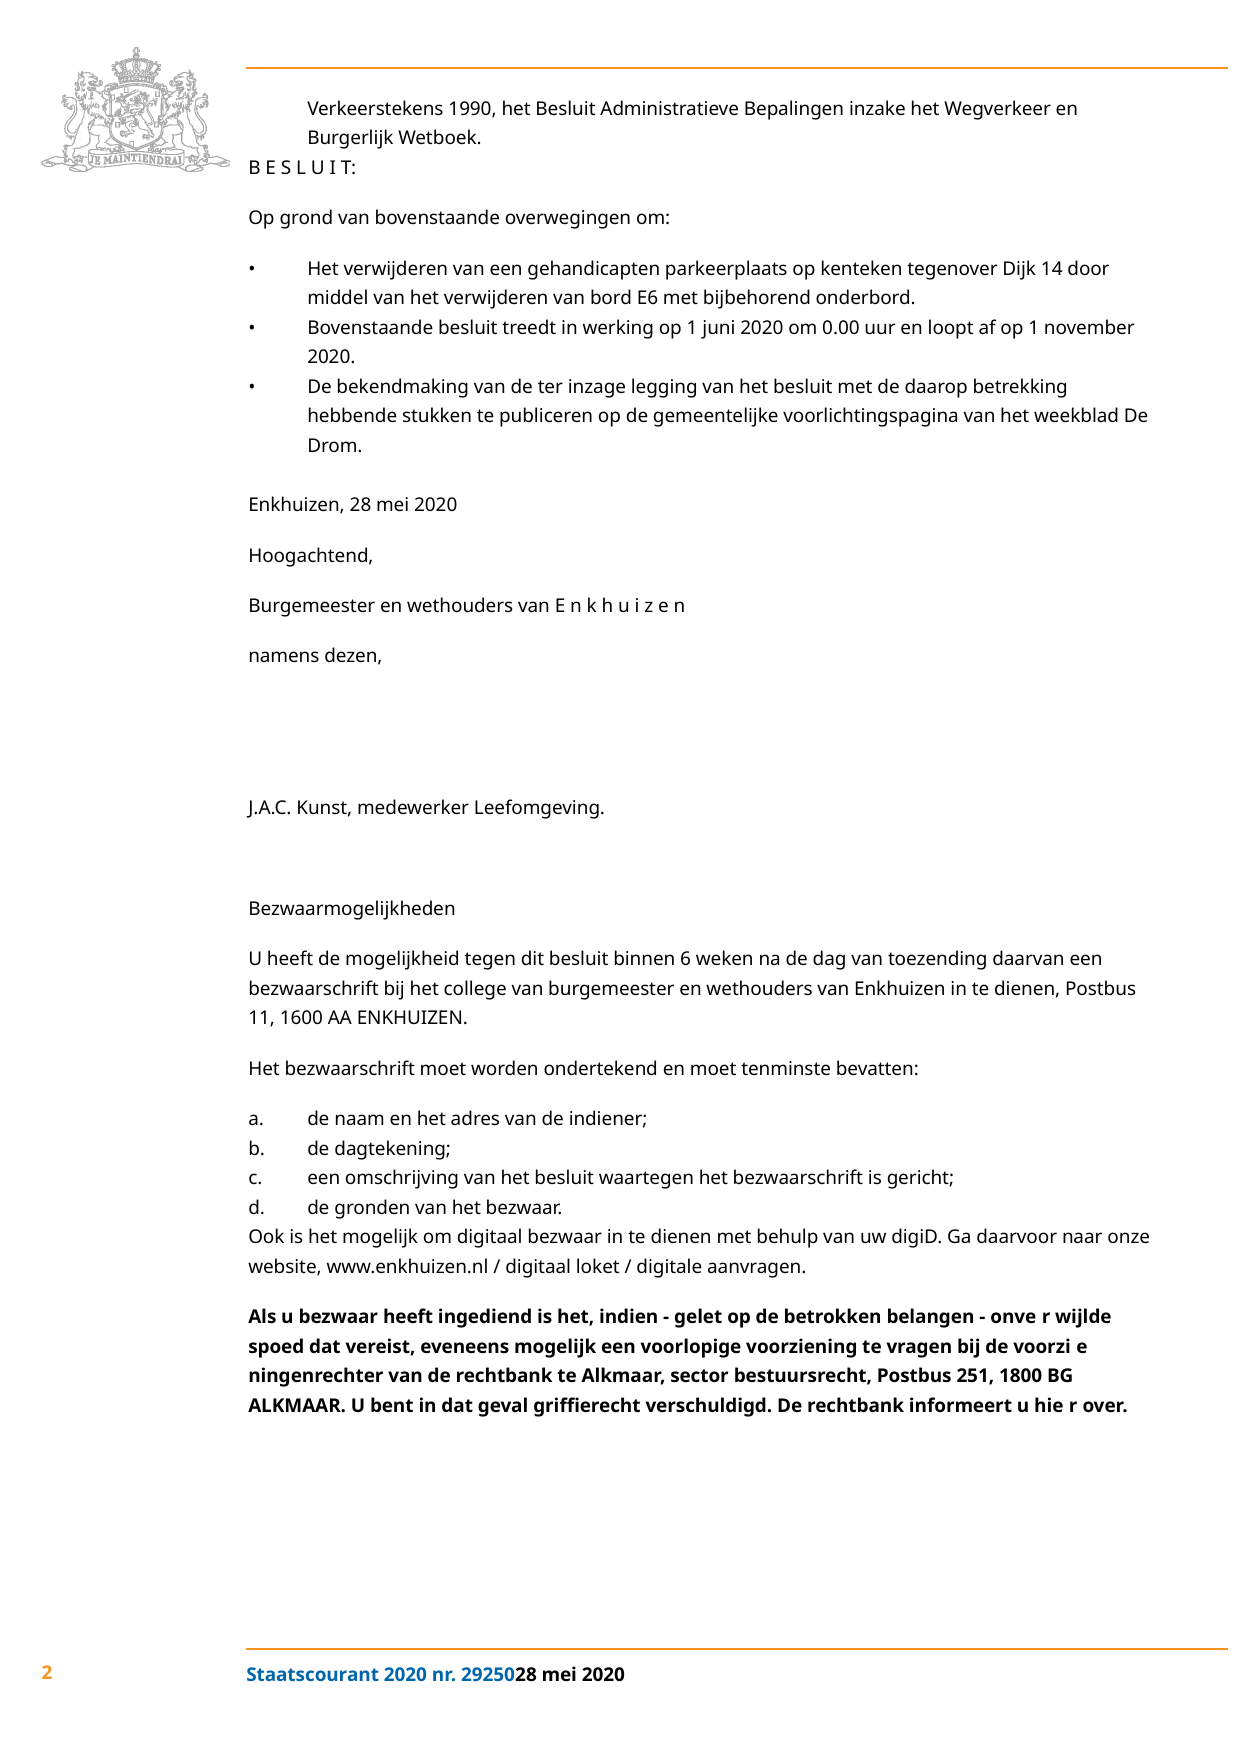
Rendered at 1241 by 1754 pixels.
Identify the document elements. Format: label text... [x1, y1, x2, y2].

text Bezwaarmogelijkheden [248, 895, 1152, 921]
list Verkeerstekens 1990, het Besluit Administratieve Bepalingen inzake het Wegverkeer en Burgerlijk Wetboek. [248, 95, 1152, 150]
text U heeft de mogelijkheid tegen dit besluit binnen 6 weken na de dag van toezending daarvan een bezwaarschrift bij het college van burgemeester en wethouders van Enkhuizen in te dienen, Postbus 11, 1600 AA ENKHUIZEN. [248, 945, 1152, 1030]
list de dagtekening; [248, 1135, 1152, 1161]
picture [41, 47, 231, 172]
list de gronden van het bezwaar. [248, 1194, 1152, 1220]
list Het verwijderen van een gehandicapten parkeerplaats op kenteken tegenover Dijk 14 door middel van het verwijderen van bord E6 met bijbehorend onderbord. [248, 255, 1152, 310]
list een omschrijving van het besluit waartegen het bezwaarschrift is gericht; [248, 1164, 1152, 1190]
list de naam en het adres van de indiener; [248, 1105, 1152, 1131]
text B E S L U I T: [248, 154, 1152, 180]
text Burgemeester en wethouders van E n k h u i z e n [248, 592, 1152, 618]
text Enkhuizen, 28 mei 2020 [248, 491, 1152, 517]
text Het bezwaarschrift moet worden ondertekend en moet tenminste bevatten: [248, 1055, 1152, 1081]
text Als u bezwaar heeft ingediend is het, indien - gelet op de betrokken belangen - onve r wijlde spoed dat vereist, eveneens mogelijk een voorlopige voorziening te vragen bij de voorzi e ningenrechter van de rechtbank te Alkmaar, sector bestuursrecht, Postbus 251, 1800 BG ALKMAAR. U bent in dat geval griffierecht verschuldigd. De rechtbank informeert u hie r over. [248, 1303, 1152, 1418]
text Op grond van bovenstaande overwegingen om: [248, 204, 1152, 230]
text Ook is het mogelijk om digitaal bezwaar in te dienen met behulp van uw digiD. Ga daarvoor naar onze website, www.enkhuizen.nl / digitaal loket / digitale aanvragen. [248, 1223, 1152, 1279]
text Hoogachtend, [248, 542, 1152, 568]
text namens dezen, [248, 643, 1152, 668]
list De bekendmaking van de ter inzage legging van het besluit met de daarop betrekking hebbende stukken te publiceren op de gemeentelijke voorlichtingspagina van het weekblad De Drom. [248, 373, 1152, 458]
list Bovenstaande besluit treedt in werking op 1 juni 2020 om 0.00 uur en loopt af op 1 november 2020. [248, 314, 1152, 369]
text J.A.C. Kunst, medewerker Leefomgeving. [248, 794, 1152, 820]
